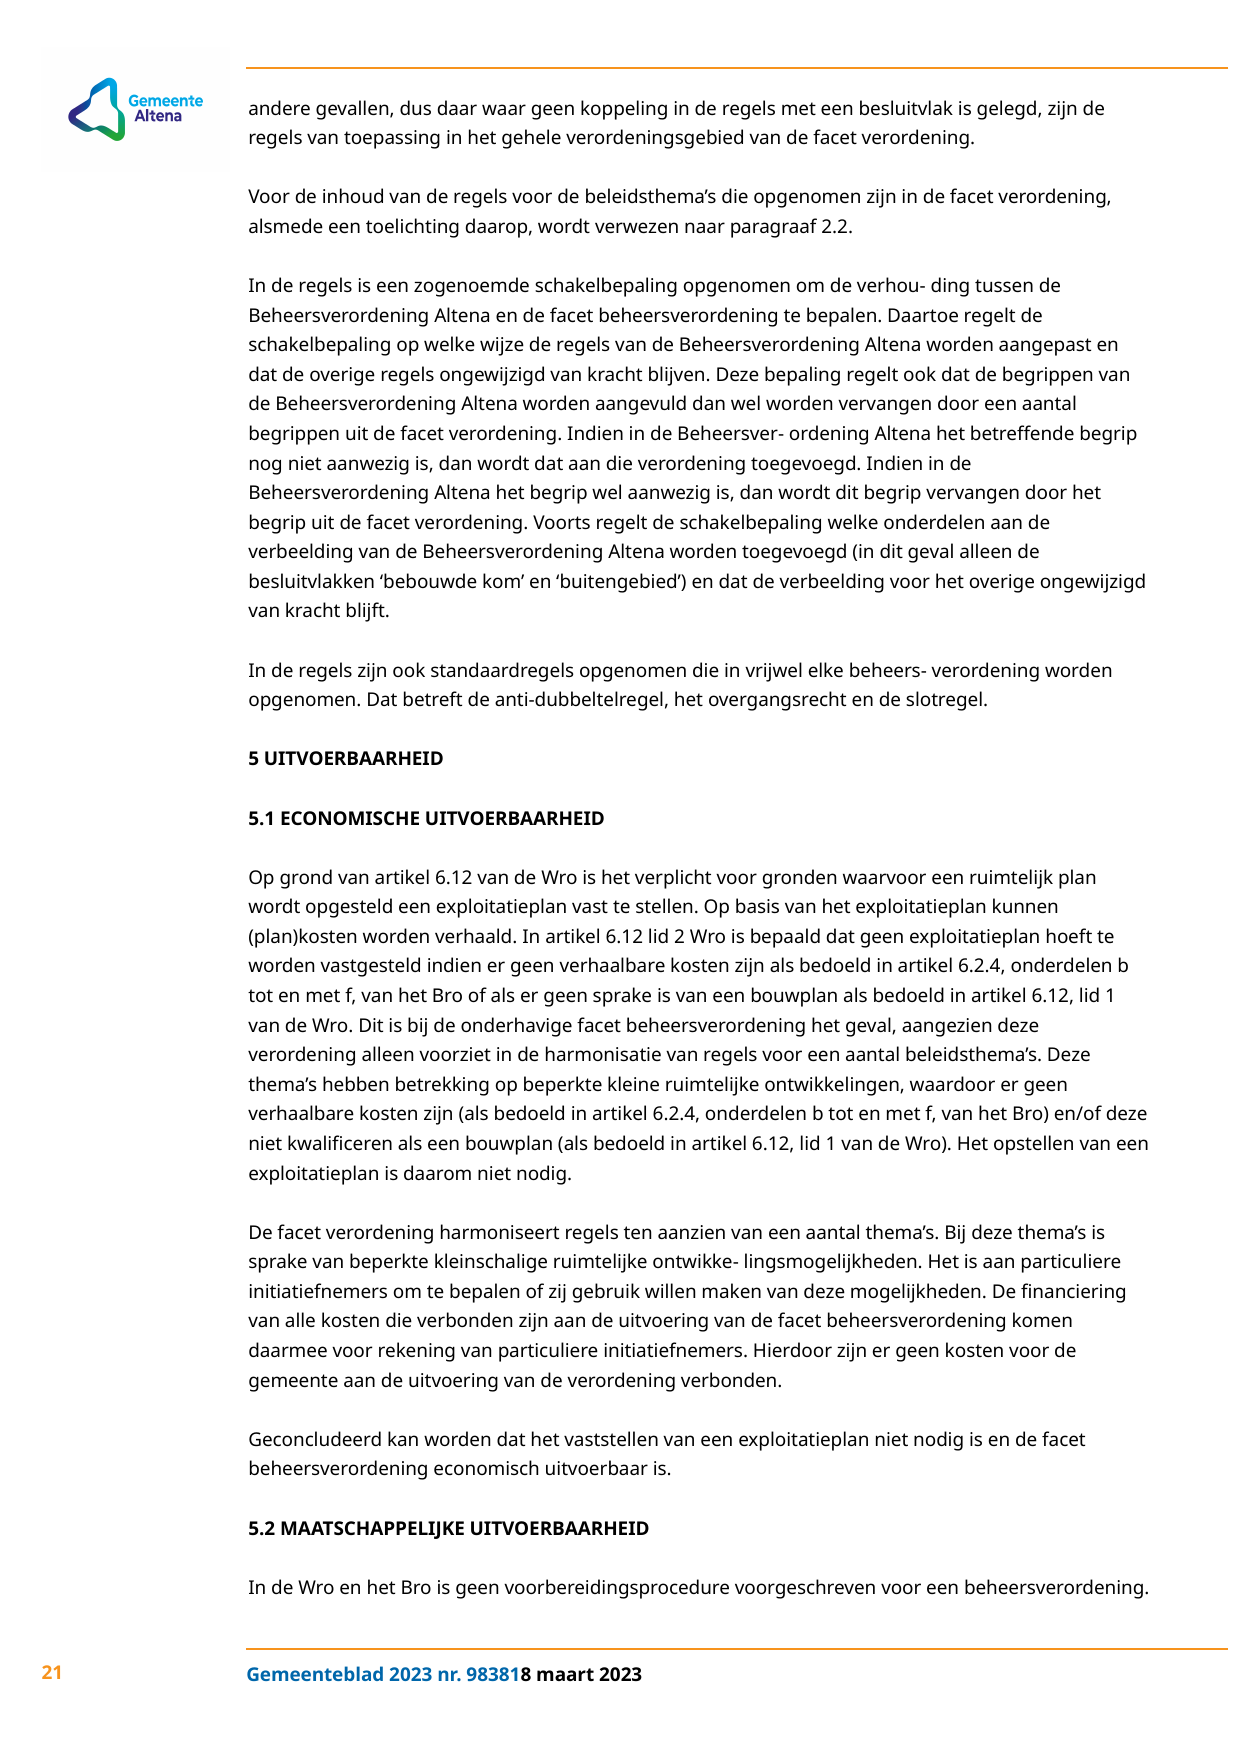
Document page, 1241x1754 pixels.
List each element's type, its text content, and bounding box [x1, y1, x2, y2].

text De facet verordening harmoniseert regels ten aanzien van een aantal thema’s. Bij deze thema’s is sprake van beperkte kleinschalige ruimtelijke ontwikke- lingsmogelijkheden. Het is aan particuliere initiatiefnemers om te bepalen of zij gebruik willen maken van deze mogelijkheden. De financiering van alle kosten die verbonden zijn aan de uitvoering van de facet beheersverordening komen daarmee voor rekening van particuliere initiatiefnemers. Hierdoor zijn er geen kosten voor de gemeente aan de uitvoering van de verordening verbonden. [248, 1219, 1152, 1393]
text In de regels is een zogenoemde schakelbepaling opgenomen om de verhou- ding tussen de Beheersverordening Altena en de facet beheersverordening te bepalen. Daartoe regelt de schakelbepaling op welke wijze de regels van de Beheersverordening Altena worden aangepast en dat de overige regels ongewijzigd van kracht blijven. Deze bepaling regelt ook dat de begrippen van de Beheersverordening Altena worden aangevuld dan wel worden vervangen door een aantal begrippen uit de facet verordening. Indien in de Beheersver- ordening Altena het betreffende begrip nog niet aanwezig is, dan wordt dat aan die verordening toegevoegd. Indien in de Beheersverordening Altena het begrip wel aanwezig is, dan wordt dit begrip vervangen door het begrip uit de facet verordening. Voorts regelt de schakelbepaling welke onderdelen aan de verbeelding van de Beheersverordening Altena worden toegevoegd (in dit geval alleen de besluitvlakken ‘bebouwde kom’ en ‘buitengebied’) en dat de verbeelding voor het overige ongewijzigd van kracht blijft. [248, 272, 1152, 623]
text 5 UITVOERBAARHEID [248, 746, 1152, 771]
picture [41, 47, 231, 172]
text 5.2 MAATSCHAPPELIJKE UITVOERBAARHEID [248, 1515, 1152, 1541]
text andere gevallen, dus daar waar geen koppeling in de regels met een besluitvlak is gelegd, zijn de regels van toepassing in het gehele verordeningsgebied van de facet verordening. [248, 95, 1152, 150]
text Op grond van artikel 6.12 van de Wro is het verplicht voor gronden waarvoor een ruimtelijk plan wordt opgesteld een exploitatieplan vast te stellen. Op basis van het exploitatieplan kunnen (plan)kosten worden verhaald. In artikel 6.12 lid 2 Wro is bepaald dat geen exploitatieplan hoeft te worden vastgesteld indien er geen verhaalbare kosten zijn als bedoeld in artikel 6.2.4, onderdelen b tot en met f, van het Bro of als er geen sprake is van een bouwplan als bedoeld in artikel 6.12, lid 1 van de Wro. Dit is bij de onderhavige facet beheersverordening het geval, aangezien deze verordening alleen voorziet in de harmonisatie van regels voor een aantal beleidsthema’s. Deze thema’s hebben betrekking op beperkte kleine ruimtelijke ontwikkelingen, waardoor er geen verhaalbare kosten zijn (als bedoeld in artikel 6.2.4, onderdelen b tot en met f, van het Bro) en/of deze niet kwalificeren als een bouwplan (als bedoeld in artikel 6.12, lid 1 van de Wro). Het opstellen van een exploitatieplan is daarom niet nodig. [248, 864, 1152, 1186]
text Geconcludeerd kan worden dat het vaststellen van een exploitatieplan niet nodig is en de facet beheersverordening economisch uitvoerbaar is. [248, 1426, 1152, 1481]
text In de Wro en het Bro is geen voorbereidingsprocedure voorgeschreven voor een beheersverordening. [248, 1574, 1152, 1600]
text In de regels zijn ook standaardregels opgenomen die in vrijwel elke beheers- verordening worden opgenomen. Dat betreft de anti-dubbeltelregel, het overgangsrecht en de slotregel. [248, 657, 1152, 712]
text Voor de inhoud van de regels voor de beleidsthema’s die opgenomen zijn in de facet verordening, alsmede een toelichting daarop, wordt verwezen naar paragraaf 2.2. [248, 183, 1152, 239]
text 5.1 ECONOMISCHE UITVOERBAARHEID [248, 805, 1152, 831]
